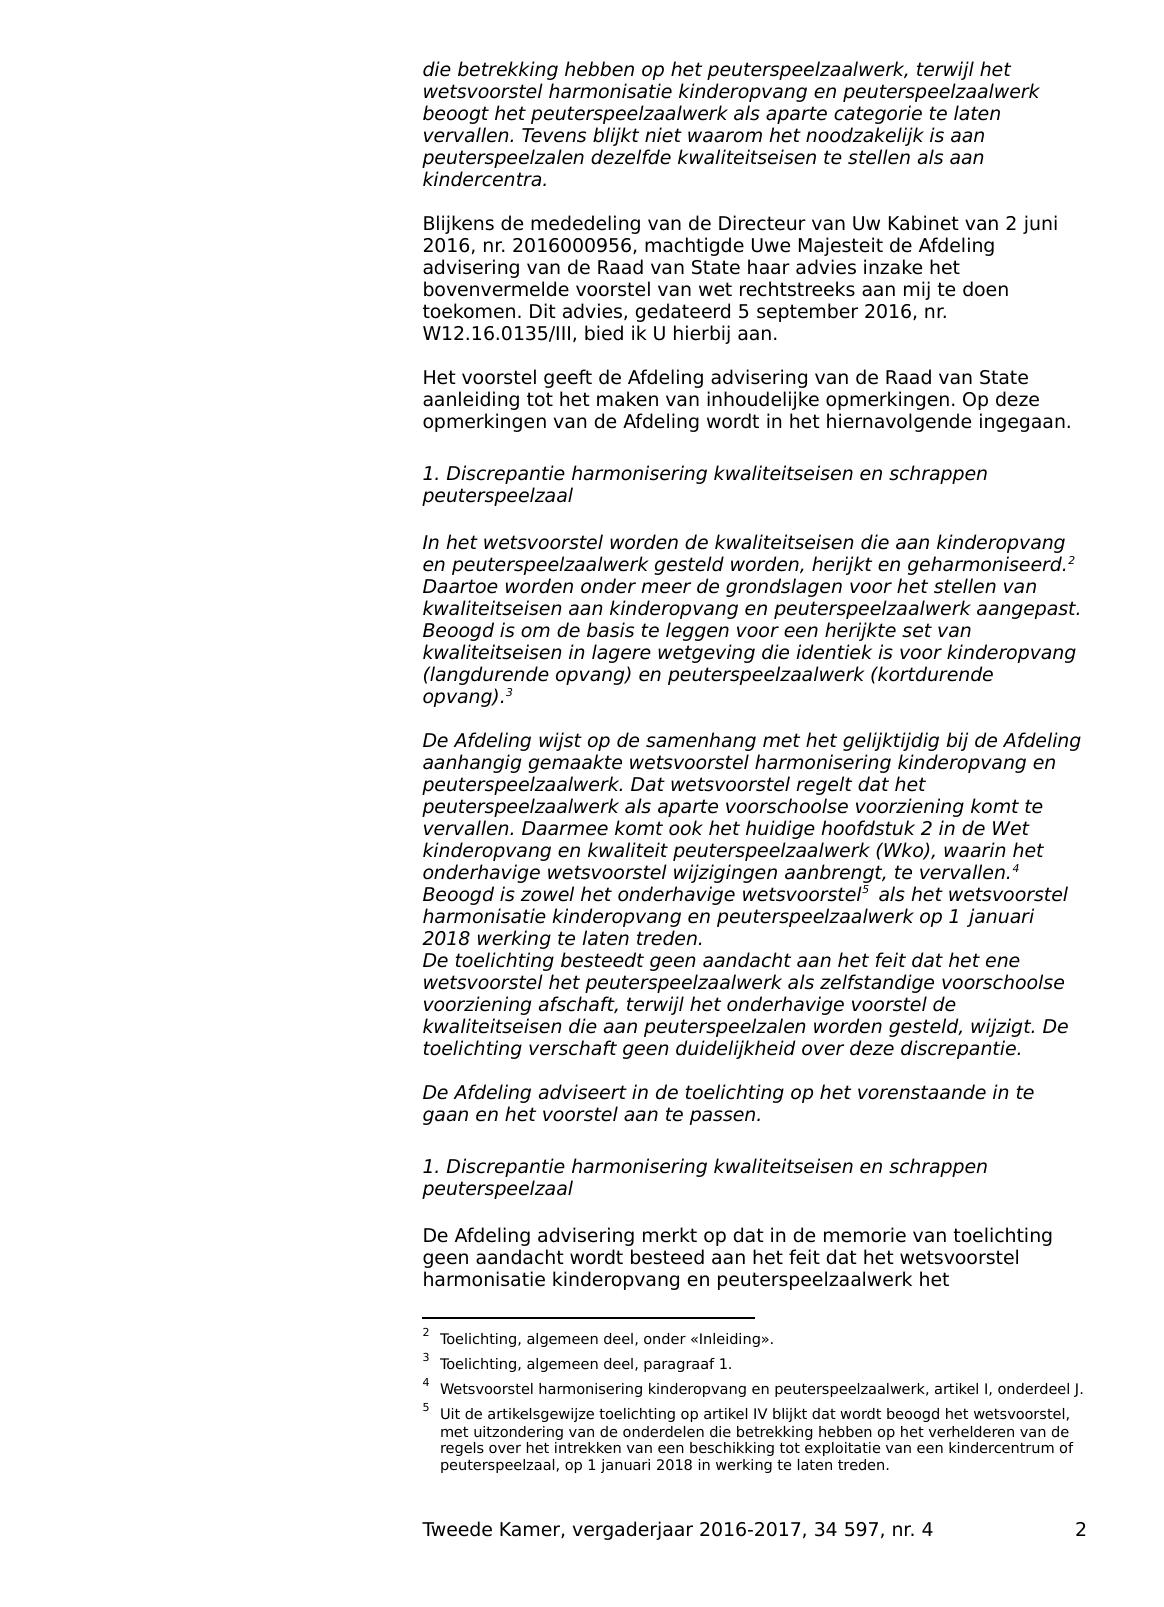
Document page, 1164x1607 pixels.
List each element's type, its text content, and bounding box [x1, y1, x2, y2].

text De Afdeling advisering merkt op dat in de memorie van toelichting geen aandacht wordt besteed aan het feit dat het wetsvoorstel harmonisatie kinderopvang en peuterspeelzaalwerk het [422, 1225, 1087, 1291]
subtitle 1. Discrepantie harmonisering kwaliteitseisen en schrappen peuterspeelzaal [422, 463, 1087, 507]
text De Afdeling wijst op de samenhang met het gelijktijdig bij de Afdeling aanhangig gemaakte wetsvoorstel harmonisering kinderopvang en peuterspeelzaalwerk. Dat wetsvoorstel regelt dat het peuterspeelzaalwerk als aparte voorschoolse voorziening komt te vervallen. Daarmee komt ook het huidige hoofdstuk 2 in de Wet kinderopvang en kwaliteit peuterspeelzaalwerk (Wko), waarin het onderhavige wetsvoorstel wijzigingen aanbrengt, te vervallen. Beoogd is zowel het onderhavige wetsvoorstel als het wetsvoorstel harmonisatie kinderopvang en peuterspeelzaalwerk op 1 januari 2018 werking te laten treden. [422, 730, 1087, 950]
text Uit de artikelsgewijze toelichting op artikel IV blijkt dat wordt beoogd het wetsvoorstel, met uitzondering van de onderdelen die betrekking hebben op het verhelderen van de regels over het intrekken van een beschikking tot exploitatie van een kindercentrum of peuterspeelzaal, op 1 januari 2018 in werking te laten treden. [422, 1402, 1087, 1474]
text die betrekking hebben op het peuterspeelzaalwerk, terwijl het wetsvoorstel harmonisatie kinderopvang en peuterspeelzaalwerk beoogt het peuterspeelzaalwerk als aparte categorie te laten vervallen. Tevens blijkt niet waarom het noodzakelijk is aan peuterspeelzalen dezelfde kwaliteitseisen te stellen als aan kindercentra. [422, 59, 1087, 191]
subtitle 1. Discrepantie harmonisering kwaliteitseisen en schrappen peuterspeelzaal [422, 1156, 1087, 1200]
text Het voorstel geeft de Afdeling advisering van de Raad van State aanleiding tot het maken van inhoudelijke opmerkingen. Op deze opmerkingen van de Afdeling wordt in het hiernavolgende ingegaan. [422, 367, 1087, 433]
text De toelichting besteedt geen aandacht aan het feit dat het ene wetsvoorstel het peuterspeelzaalwerk als zelfstandige voorschoolse voorziening afschaft, terwijl het onderhavige voorstel de kwaliteitseisen die aan peuterspeelzalen worden gesteld, wijzigt. De toelichting verschaft geen duidelijkheid over deze discrepantie. [422, 950, 1087, 1060]
text Wetsvoorstel harmonisering kinderopvang en peuterspeelzaalwerk, artikel I, onderdeel J. [422, 1377, 1087, 1399]
text Toelichting, algemeen deel, paragraaf 1. [422, 1352, 1087, 1374]
text Toelichting, algemeen deel, onder «Inleiding». [422, 1327, 1087, 1349]
text In het wetsvoorstel worden de kwaliteitseisen die aan kinderopvang en peuterspeelzaalwerk gesteld worden, herijkt en geharmoniseerd. Daartoe worden onder meer de grondslagen voor het stellen van kwaliteitseisen aan kinderopvang en peuterspeelzaalwerk aangepast. Beoogd is om de basis te leggen voor een herijkte set van kwaliteitseisen in lagere wetgeving die identiek is voor kinderopvang (langdurende opvang) en peuterspeelzaalwerk (kortdurende opvang). [422, 532, 1087, 708]
text De Afdeling adviseert in de toelichting op het vorenstaande in te gaan en het voorstel aan te passen. [422, 1082, 1087, 1126]
text Blijkens de mededeling van de Directeur van Uw Kabinet van 2 juni 2016, nr. 2016000956, machtigde Uwe Majesteit de Afdeling advisering van de Raad van State haar advies inzake het bovenvermelde voorstel van wet rechtstreeks aan mij te doen toekomen. Dit advies, gedateerd 5 september 2016, nr. W12.16.0135/III, bied ik U hierbij aan. [422, 213, 1087, 345]
